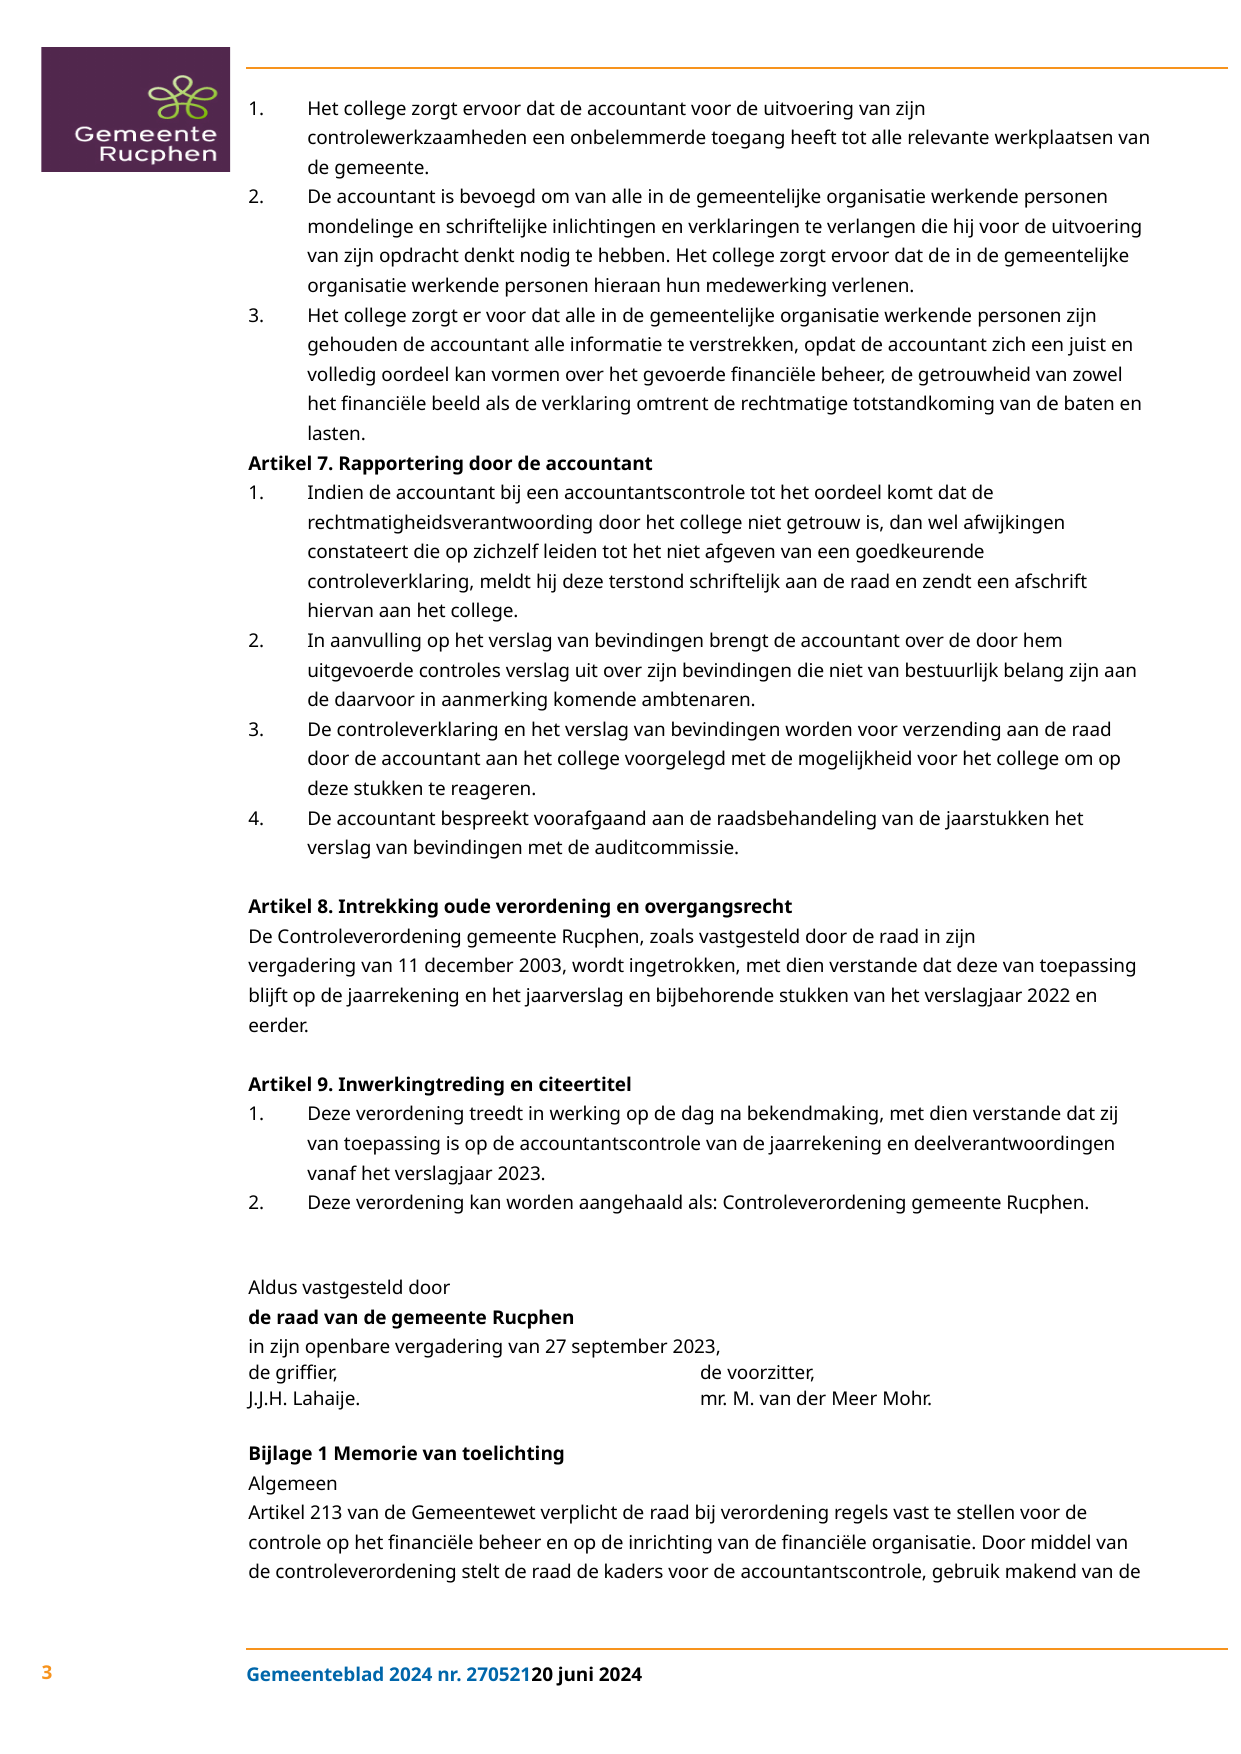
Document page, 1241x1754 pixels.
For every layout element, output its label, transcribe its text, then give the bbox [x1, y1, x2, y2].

table_cell mr. M. van der Meer Mohr. [700, 1385, 1152, 1411]
list De accountant is bevoegd om van alle in de gemeentelijke organisatie werkende personen mondelinge en schriftelijke inlichtingen en verklaringen te verlangen die hij voor de uitvoering van zijn opdracht denkt nodig te hebben. Het college zorgt ervoor dat de in de gemeentelijke organisatie werkende personen hieraan hun medewerking verlenen. [248, 183, 1152, 298]
text De Controleverordening gemeente Rucphen, zoals vastgesteld door de raad in zijn vergadering van 11 december 2003, wordt ingetrokken, met dien verstande dat deze van toepassing blijft op de jaarrekening en het jaarverslag en bijbehorende stukken van het verslagjaar 2022 en eerder. [248, 923, 1152, 1038]
text Bijlage 1 Memorie van toelichting [248, 1440, 1152, 1466]
list Deze verordening kan worden aangehaald als: Controleverordening gemeente Rucphen. [248, 1189, 1152, 1215]
text Artikel 8. Intrekking oude verordening en overgangsrecht [248, 893, 1152, 919]
text Artikel 213 van de Gemeentewet verplicht de raad bij verordening regels vast te stellen voor de controle op het financiële beheer en op de inrichting van de financiële organisatie. Door middel van de controleverordening stelt de raad de kaders voor de accountantscontrole, gebruik makend van de [248, 1499, 1152, 1584]
list Deze verordening treedt in werking op de dag na bekendmaking, met dien verstande dat zij van toepassing is op de accountantscontrole van de jaarrekening en deelverantwoordingen vanaf het verslagjaar 2023. [248, 1101, 1152, 1186]
picture [41, 47, 231, 172]
table_cell de voorzitter, [700, 1359, 1152, 1385]
text Artikel 7. Rapportering door de accountant [248, 450, 1152, 476]
table_cell J.J.H. Lahaije. [248, 1385, 700, 1411]
list Het college zorgt ervoor dat de accountant voor de uitvoering van zijn controlewerkzaamheden een onbelemmerde toegang heeft tot alle relevante werkplaatsen van de gemeente. [248, 95, 1152, 180]
list De controleverklaring en het verslag van bevindingen worden voor verzending aan de raad door de accountant aan het college voorgelegd met de mogelijkheid voor het college om op deze stukken te reageren. [248, 716, 1152, 801]
table_cell de griffier, [248, 1359, 700, 1385]
list Indien de accountant bij een accountantscontrole tot het oordeel komt dat de rechtmatigheidsverantwoording door het college niet getrouw is, dan wel afwijkingen constateert die op zichzelf leiden tot het niet afgeven van een goedkeurende controleverklaring, meldt hij deze terstond schriftelijk aan de raad en zendt een afschrift hiervan aan het college. [248, 479, 1152, 623]
list Het college zorgt er voor dat alle in de gemeentelijke organisatie werkende personen zijn gehouden de accountant alle informatie te verstrekken, opdat de accountant zich een juist en volledig oordeel kan vormen over het gevoerde financiële beheer, de getrouwheid van zowel het financiële beeld als de verklaring omtrent de rechtmatige totstandkoming van de baten en lasten. [248, 302, 1152, 446]
text Artikel 9. Inwerkingtreding en citeertitel [248, 1071, 1152, 1097]
list De accountant bespreekt voorafgaand aan de raadsbehandeling van de jaarstukken het verslag van bevindingen met de auditcommissie. [248, 805, 1152, 860]
text Algemeen [248, 1470, 1152, 1496]
list In aanvulling op het verslag van bevindingen brengt de accountant over de door hem uitgevoerde controles verslag uit over zijn bevindingen die niet van bestuurlijk belang zijn aan de daarvoor in aanmerking komende ambtenaren. [248, 627, 1152, 712]
table_header Aldus vastgesteld door de raad van de gemeente Rucphen in zijn openbare vergadering van 27 september 2023, [248, 1274, 1152, 1359]
